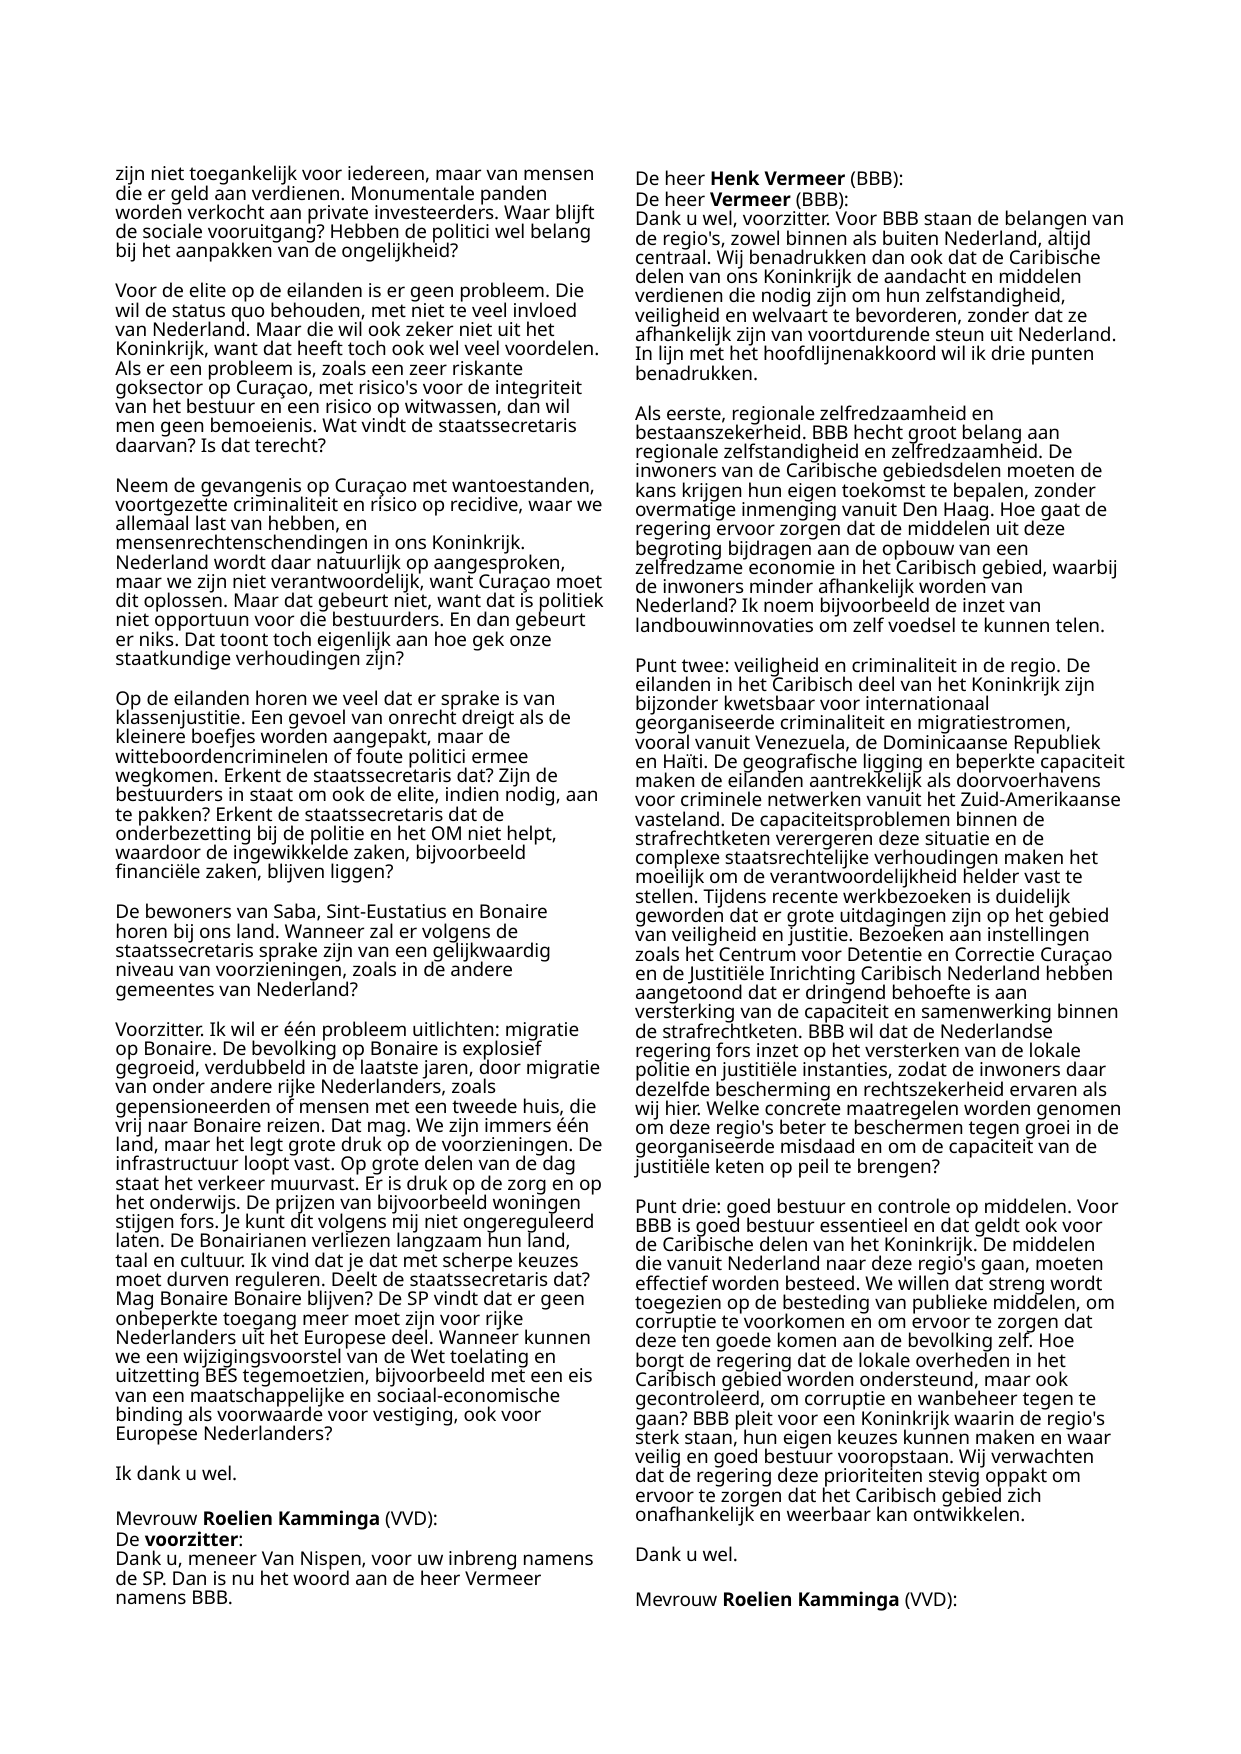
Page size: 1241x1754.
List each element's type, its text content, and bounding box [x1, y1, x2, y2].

text Mevrouw Roelien Kamminga (VVD): [635, 1586, 1125, 1612]
text Dank u, meneer Van Nispen, voor uw inbreng namens de SP. Dan is nu het woord aan de heer Vermeer namens BBB. [115, 1550, 605, 1608]
text De heer Vermeer (BBB): [635, 191, 1125, 210]
text Neem de gevangenis op Curaçao met wantoestanden, voortgezette criminaliteit en risico op recidive, waar we allemaal last van hebben, en mensenrechtenschendingen in ons Koninkrijk. Nederland wordt daar natuurlijk op aangesproken, maar we zijn niet verantwoordelijk, want Curaçao moet dit oplossen. Maar dat gebeurt niet, want dat is politiek niet opportuun voor die bestuurders. En dan gebeurt er niks. Dat toont toch eigenlijk aan hoe gek onze staatkundige verhoudingen zijn? [115, 477, 605, 669]
text De bewoners van Saba, Sint-Eustatius en Bonaire horen bij ons land. Wanneer zal er volgens de staatssecretaris sprake zijn van een gelijkwaardig niveau van voorzieningen, zoals in de andere gemeentes van Nederland? [115, 903, 605, 1000]
text Punt twee: veiligheid en criminaliteit in de regio. De eilanden in het Caribisch deel van het Koninkrijk zijn bijzonder kwetsbaar voor internationaal georganiseerde criminaliteit en migratiestromen, vooral vanuit Venezuela, de Dominicaanse Republiek en Haïti. De geografische ligging en beperkte capaciteit maken de eilanden aantrekkelijk als doorvoerhavens voor criminele netwerken vanuit het Zuid-Amerikaanse vasteland. De capaciteitsproblemen binnen de strafrechtketen verergeren deze situatie en de complexe staatsrechtelijke verhoudingen maken het moeilijk om de verantwoordelijkheid helder vast te stellen. Tijdens recente werkbezoeken is duidelijk geworden dat er grote uitdagingen zijn op het gebied van veiligheid en justitie. Bezoeken aan instellingen zoals het Centrum voor Detentie en Correctie Curaçao en de Justitiële Inrichting Caribisch Nederland hebben aangetoond dat er dringend behoefte is aan versterking van de capaciteit en samenwerking binnen de strafrechtketen. BBB wil dat de Nederlandse regering fors inzet op het versterken van de lokale politie en justitiële instanties, zodat de inwoners daar dezelfde bescherming en rechtszekerheid ervaren als wij hier. Welke concrete maatregelen worden genomen om deze regio's beter te beschermen tegen groei in de georganiseerde misdaad en om de capaciteit van de justitiële keten op peil te brengen? [635, 657, 1125, 1177]
text Dank u wel. [635, 1546, 1125, 1565]
text Op de eilanden horen we veel dat er sprake is van klassenjustitie. Een gevoel van onrecht dreigt als de kleinere boefjes worden aangepakt, maar de witteboordencriminelen of foute politici ermee wegkomen. Erkent de staatssecretaris dat? Zijn de bestuurders in staat om ook de elite, indien nodig, aan te pakken? Erkent de staatssecretaris dat de onderbezetting bij de politie en het OM niet helpt, waardoor de ingewikkelde zaken, bijvoorbeeld financiële zaken, blijven liggen? [115, 690, 605, 883]
text Als eerste, regionale zelfredzaamheid en bestaanszekerheid. BBB hecht groot belang aan regionale zelfstandigheid en zelfredzaamheid. De inwoners van de Caribische gebiedsdelen moeten de kans krijgen hun eigen toekomst te bepalen, zonder overmatige inmenging vanuit Den Haag. Hoe gaat de regering ervoor zorgen dat de middelen uit deze begroting bijdragen aan de opbouw van een zelfredzame economie in het Caribisch gebied, waarbij de inwoners minder afhankelijk worden van Nederland? Ik noem bijvoorbeeld de inzet van landbouwinnovaties om zelf voedsel te kunnen telen. [635, 404, 1125, 636]
text Dank u wel, voorzitter. Voor BBB staan de belangen van de regio's, zowel binnen als buiten Nederland, altijd centraal. Wij benadrukken dan ook dat de Caribische delen van ons Koninkrijk de aandacht en middelen verdienen die nodig zijn om hun zelfstandigheid, veiligheid en welvaart te bevorderen, zonder dat ze afhankelijk zijn van voortdurende steun uit Nederland. In lijn met het hoofdlijnenakkoord wil ik drie punten benadrukken. [635, 210, 1125, 384]
text Ik dank u wel. [115, 1465, 605, 1484]
text Mevrouw Roelien Kamminga (VVD): [115, 1505, 605, 1531]
text De voorzitter: [115, 1531, 605, 1550]
text De heer Henk Vermeer (BBB): [635, 165, 1125, 191]
text zijn niet toegankelijk voor iedereen, maar van mensen die er geld aan verdienen. Monumentale panden worden verkocht aan private investeerders. Waar blijft de sociale vooruitgang? Hebben de politici wel belang bij het aanpakken van de ongelijkheid? [115, 165, 605, 262]
text Voorzitter. Ik wil er één probleem uitlichten: migratie op Bonaire. De bevolking op Bonaire is explosief gegroeid, verdubbeld in de laatste jaren, door migratie van onder andere rijke Nederlanders, zoals gepensioneerden of mensen met een tweede huis, die vrij naar Bonaire reizen. Dat mag. We zijn immers één land, maar het legt grote druk op de voorzieningen. De infrastructuur loopt vast. Op grote delen van de dag staat het verkeer muurvast. Er is druk op de zorg en op het onderwijs. De prijzen van bijvoorbeeld woningen stijgen fors. Je kunt dit volgens mij niet ongereguleerd laten. De Bonairianen verliezen langzaam hun land, taal en cultuur. Ik vind dat je dat met scherpe keuzes moet durven reguleren. Deelt de staatssecretaris dat? Mag Bonaire Bonaire blijven? De SP vindt dat er geen onbeperkte toegang meer moet zijn voor rijke Nederlanders uit het Europese deel. Wanneer kunnen we een wijzigingsvoorstel van de Wet toelating en uitzetting BES tegemoetzien, bijvoorbeeld met een eis van een maatschappelijke en sociaal-economische binding als voorwaarde voor vestiging, ook voor Europese Nederlanders? [115, 1021, 605, 1444]
text Punt drie: goed bestuur en controle op middelen. Voor BBB is goed bestuur essentieel en dat geldt ook voor de Caribische delen van het Koninkrijk. De middelen die vanuit Nederland naar deze regio's gaan, moeten effectief worden besteed. We willen dat streng wordt toegezien op de besteding van publieke middelen, om corruptie te voorkomen en om ervoor te zorgen dat deze ten goede komen aan de bevolking zelf. Hoe borgt de regering dat de lokale overheden in het Caribisch gebied worden ondersteund, maar ook gecontroleerd, om corruptie en wanbeheer tegen te gaan? BBB pleit voor een Koninkrijk waarin de regio's sterk staan, hun eigen keuzes kunnen maken en waar veilig en goed bestuur vooropstaan. Wij verwachten dat de regering deze prioriteiten stevig oppakt om ervoor te zorgen dat het Caribisch gebied zich onafhankelijk en weerbaar kan ontwikkelen. [635, 1198, 1125, 1525]
text Voor de elite op de eilanden is er geen probleem. Die wil de status quo behouden, met niet te veel invloed van Nederland. Maar die wil ook zeker niet uit het Koninkrijk, want dat heeft toch ook wel veel voordelen. Als er een probleem is, zoals een zeer riskante goksector op Curaçao, met risico's voor de integriteit van het bestuur en een risico op witwassen, dan wil men geen bemoeienis. Wat vindt de staatssecretaris daarvan? Is dat terecht? [115, 282, 605, 456]
